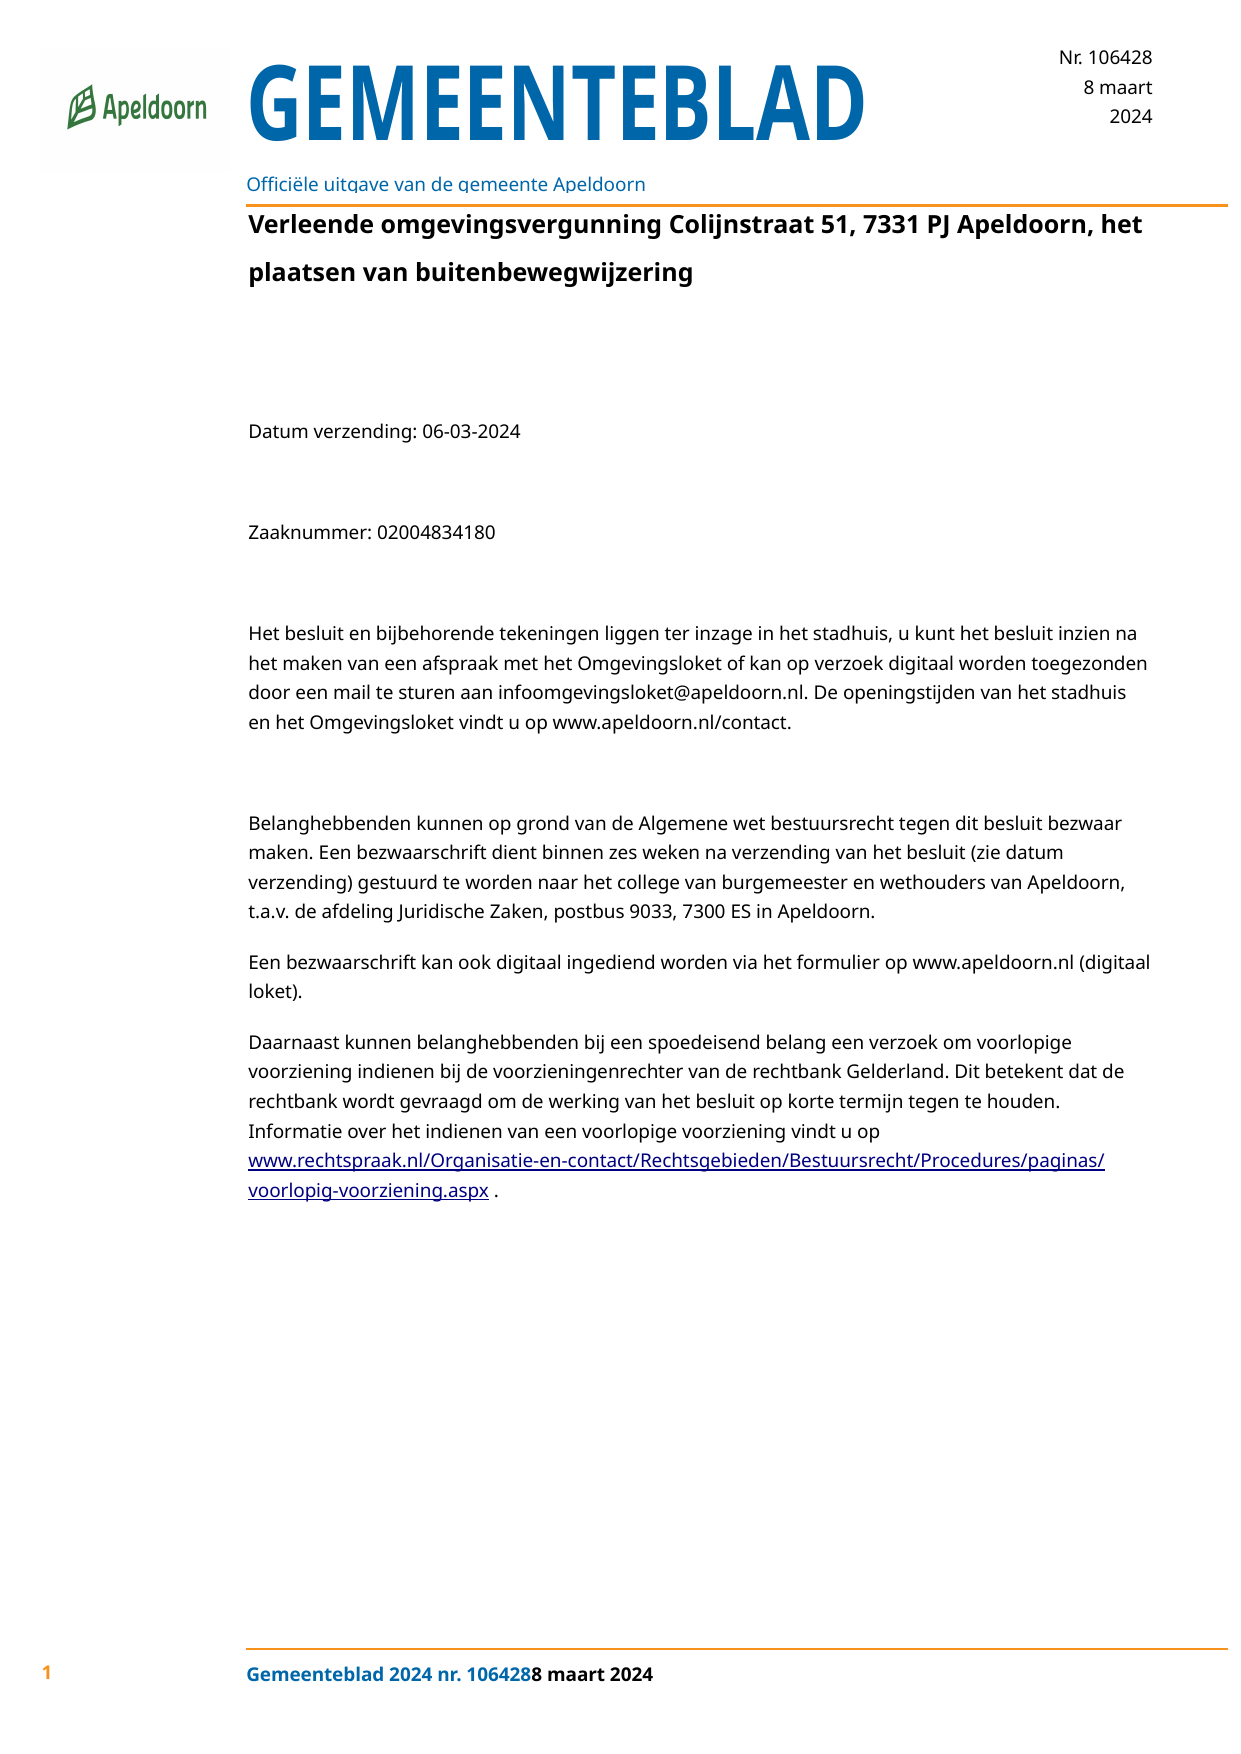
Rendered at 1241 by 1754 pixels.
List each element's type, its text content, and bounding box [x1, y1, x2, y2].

text Datum verzending: 06-03-2024 [248, 419, 1152, 444]
text Daarnaast kunnen belanghebbenden bij een spoedeisend belang een verzoek om voorlopige voorziening indienen bij de voorzieningenrechter van de rechtbank Gelderland. Dit betekent dat de rechtbank wordt gevraagd om de werking van het besluit op korte termijn tegen te houden. Informatie over het indienen van een voorlopige voorziening vindt u op www.rechtspraak.nl/Organisatie-en-contact/Rechtsgebieden/Bestuursrecht/Procedures/paginas/voorlopig-voorziening.aspx . [248, 1029, 1152, 1203]
text Belanghebbenden kunnen op grond van de Algemene wet bestuursrecht tegen dit besluit bezwaar maken. Een bezwaarschrift dient binnen zes weken na verzending van het besluit (zie datum verzending) gestuurd te worden naar het college van burgemeester en wethouders van Apeldoorn, t.a.v. de afdeling Juridische Zaken, postbus 9033, 7300 ES in Apeldoorn. [248, 810, 1152, 924]
text Zaaknummer: 02004834180 [248, 519, 1152, 545]
text Een bezwaarschrift kan ook digitaal ingediend worden via het formulier op www.apeldoorn.nl (digitaal loket). [248, 949, 1152, 1004]
picture [41, 47, 231, 172]
text Het besluit en bijbehorende tekeningen liggen ter inzage in het stadhuis, u kunt het besluit inzien na het maken van een afspraak met het Omgevingsloket of kan op verzoek digitaal worden toegezonden door een mail te sturen aan infoomgevingsloket@apeldoorn.nl. De openingstijden van het stadhuis en het Omgevingsloket vindt u op www.apeldoorn.nl/contact. [248, 620, 1152, 735]
text Verleende omgevingsvergunning Colijnstraat 51, 7331 PJ Apeldoorn, het plaatsen van buitenbewegwijzering [248, 207, 1152, 288]
